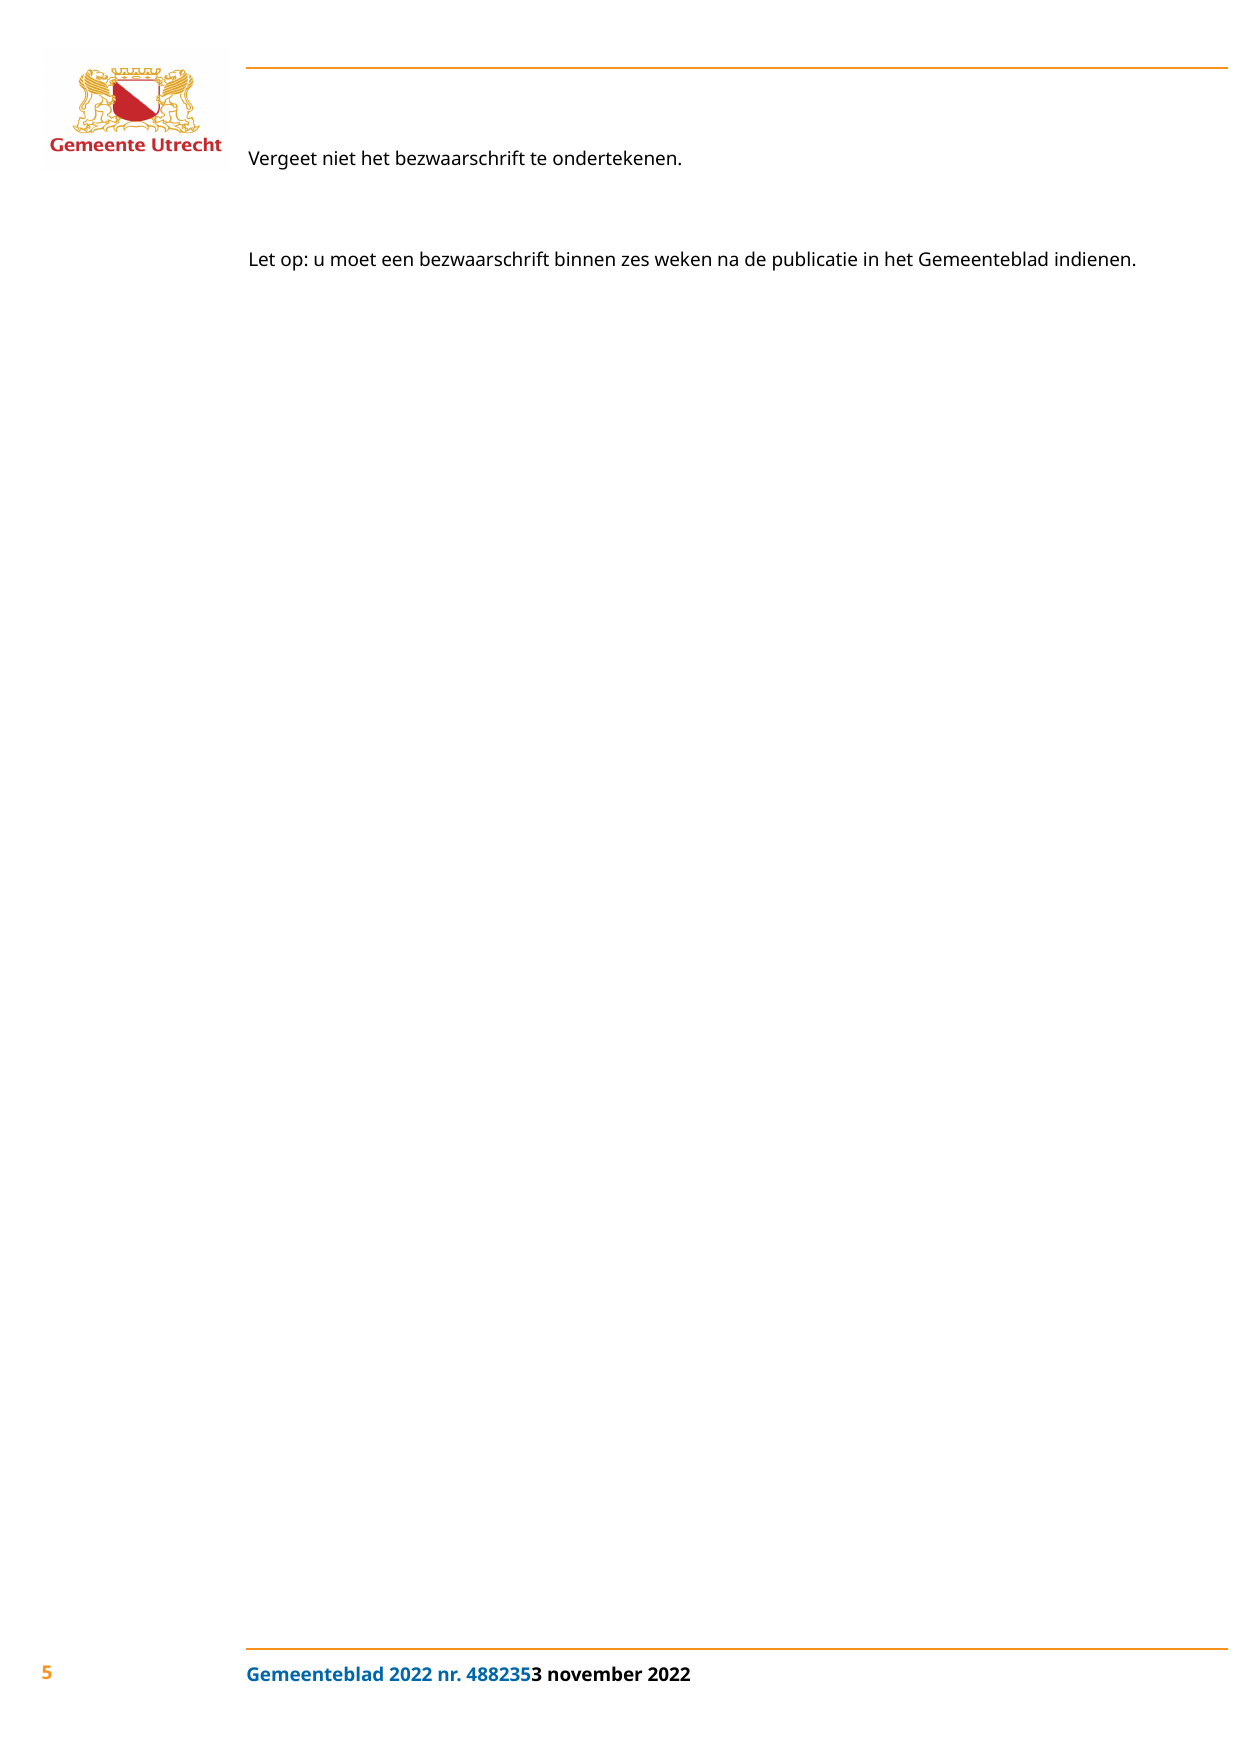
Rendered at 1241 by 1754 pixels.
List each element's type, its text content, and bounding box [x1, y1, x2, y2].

picture [41, 47, 231, 172]
text Vergeet niet het bezwaarschrift te ondertekenen. [248, 145, 1152, 171]
text Let op: u moet een bezwaarschrift binnen zes weken na de publicatie in het Gemeenteblad indienen. [248, 246, 1152, 272]
